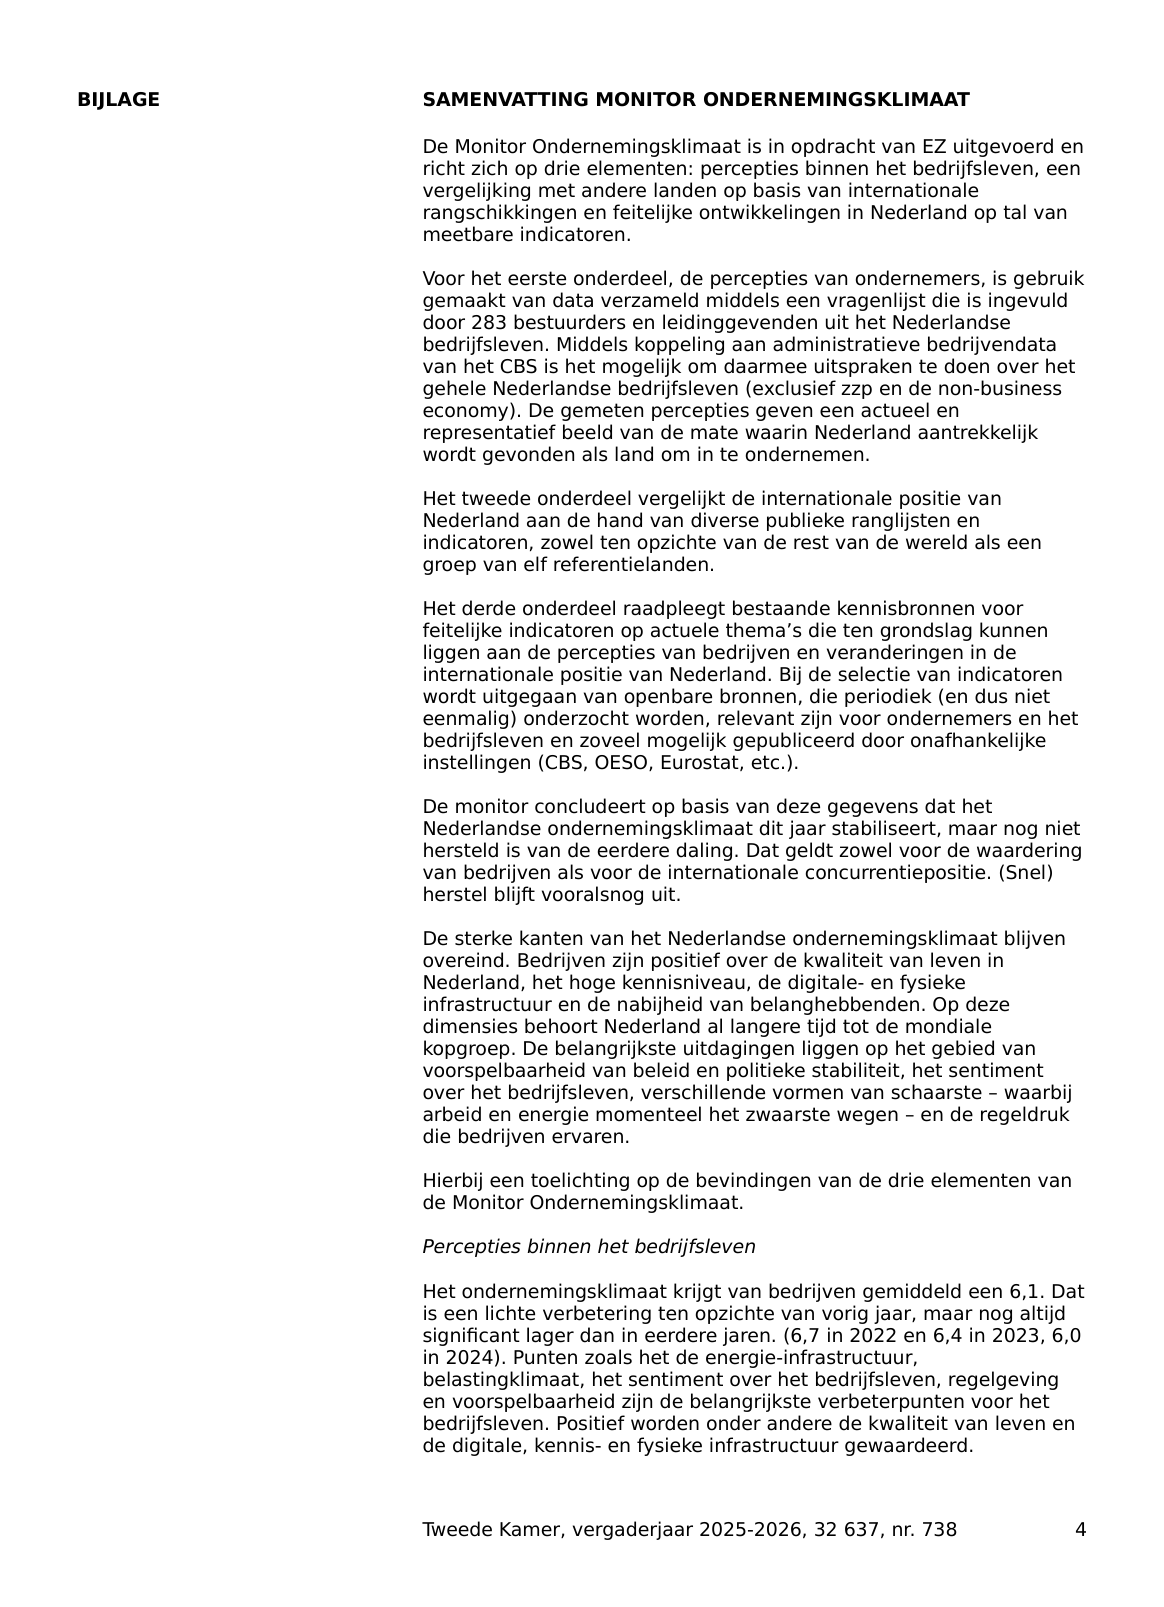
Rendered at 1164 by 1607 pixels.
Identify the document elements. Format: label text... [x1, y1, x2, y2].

text De Monitor Ondernemingsklimaat is in opdracht van EZ uitgevoerd en richt zich op drie elementen: percepties binnen het bedrijfsleven, een vergelijking met andere landen op basis van internationale rangschikkingen en feitelijke ontwikkelingen in Nederland op tal van meetbare indicatoren. [422, 136, 1087, 246]
subtitle BIJLAGE SAMENVATTING MONITOR ONDERNEMINGSKLIMAAT [77, 89, 1087, 111]
text Hierbij een toelichting op de bevindingen van de drie elementen van de Monitor Ondernemingsklimaat. [422, 1170, 1087, 1214]
text De monitor concludeert op basis van deze gegevens dat het Nederlandse ondernemingsklimaat dit jaar stabiliseert, maar nog niet hersteld is van de eerdere daling. Dat geldt zowel voor de waardering van bedrijven als voor de internationale concurrentiepositie. (Snel) herstel blijft vooralsnog uit. [422, 796, 1087, 906]
text De sterke kanten van het Nederlandse ondernemingsklimaat blijven overeind. Bedrijven zijn positief over de kwaliteit van leven in Nederland, het hoge kennisniveau, de digitale- en fysieke infrastructuur en de nabijheid van belanghebbenden. Op deze dimensies behoort Nederland al langere tijd tot de mondiale kopgroep. De belangrijkste uitdagingen liggen op het gebied van voorspelbaarheid van beleid en politieke stabiliteit, het sentiment over het bedrijfsleven, verschillende vormen van schaarste – waarbij arbeid en energie momenteel het zwaarste wegen – en de regeldruk die bedrijven ervaren. [422, 928, 1087, 1148]
text Het tweede onderdeel vergelijkt de internationale positie van Nederland aan de hand van diverse publieke ranglijsten en indicatoren, zowel ten opzichte van de rest van de wereld als een groep van elf referentielanden. [422, 488, 1087, 576]
subtitle Percepties binnen het bedrijfsleven [422, 1236, 1087, 1258]
text Het derde onderdeel raadpleegt bestaande kennisbronnen voor feitelijke indicatoren op actuele thema’s die ten grondslag kunnen liggen aan de percepties van bedrijven en veranderingen in de internationale positie van Nederland. Bij de selectie van indicatoren wordt uitgegaan van openbare bronnen, die periodiek (en dus niet eenmalig) onderzocht worden, relevant zijn voor ondernemers en het bedrijfsleven en zoveel mogelijk gepubliceerd door onafhankelijke instellingen (CBS, OESO, Eurostat, etc.). [422, 598, 1087, 774]
text Het ondernemingsklimaat krijgt van bedrijven gemiddeld een 6,1. Dat is een lichte verbetering ten opzichte van vorig jaar, maar nog altijd significant lager dan in eerdere jaren. (6,7 in 2022 en 6,4 in 2023, 6,0 in 2024). Punten zoals het de energie-infrastructuur, belastingklimaat, het sentiment over het bedrijfsleven, regelgeving en voorspelbaarheid zijn de belangrijkste verbeterpunten voor het bedrijfsleven. Positief worden onder andere de kwaliteit van leven en de digitale, kennis- en fysieke infrastructuur gewaardeerd. [422, 1281, 1087, 1456]
text Voor het eerste onderdeel, de percepties van ondernemers, is gebruik gemaakt van data verzameld middels een vragenlijst die is ingevuld door 283 bestuurders en leidinggevenden uit het Nederlandse bedrijfsleven. Middels koppeling aan administratieve bedrijvendata van het CBS is het mogelijk om daarmee uitspraken te doen over het gehele Nederlandse bedrijfsleven (exclusief zzp en de non-business economy). De gemeten percepties geven een actueel en representatief beeld van de mate waarin Nederland aantrekkelijk wordt gevonden als land om in te ondernemen. [422, 268, 1087, 466]
